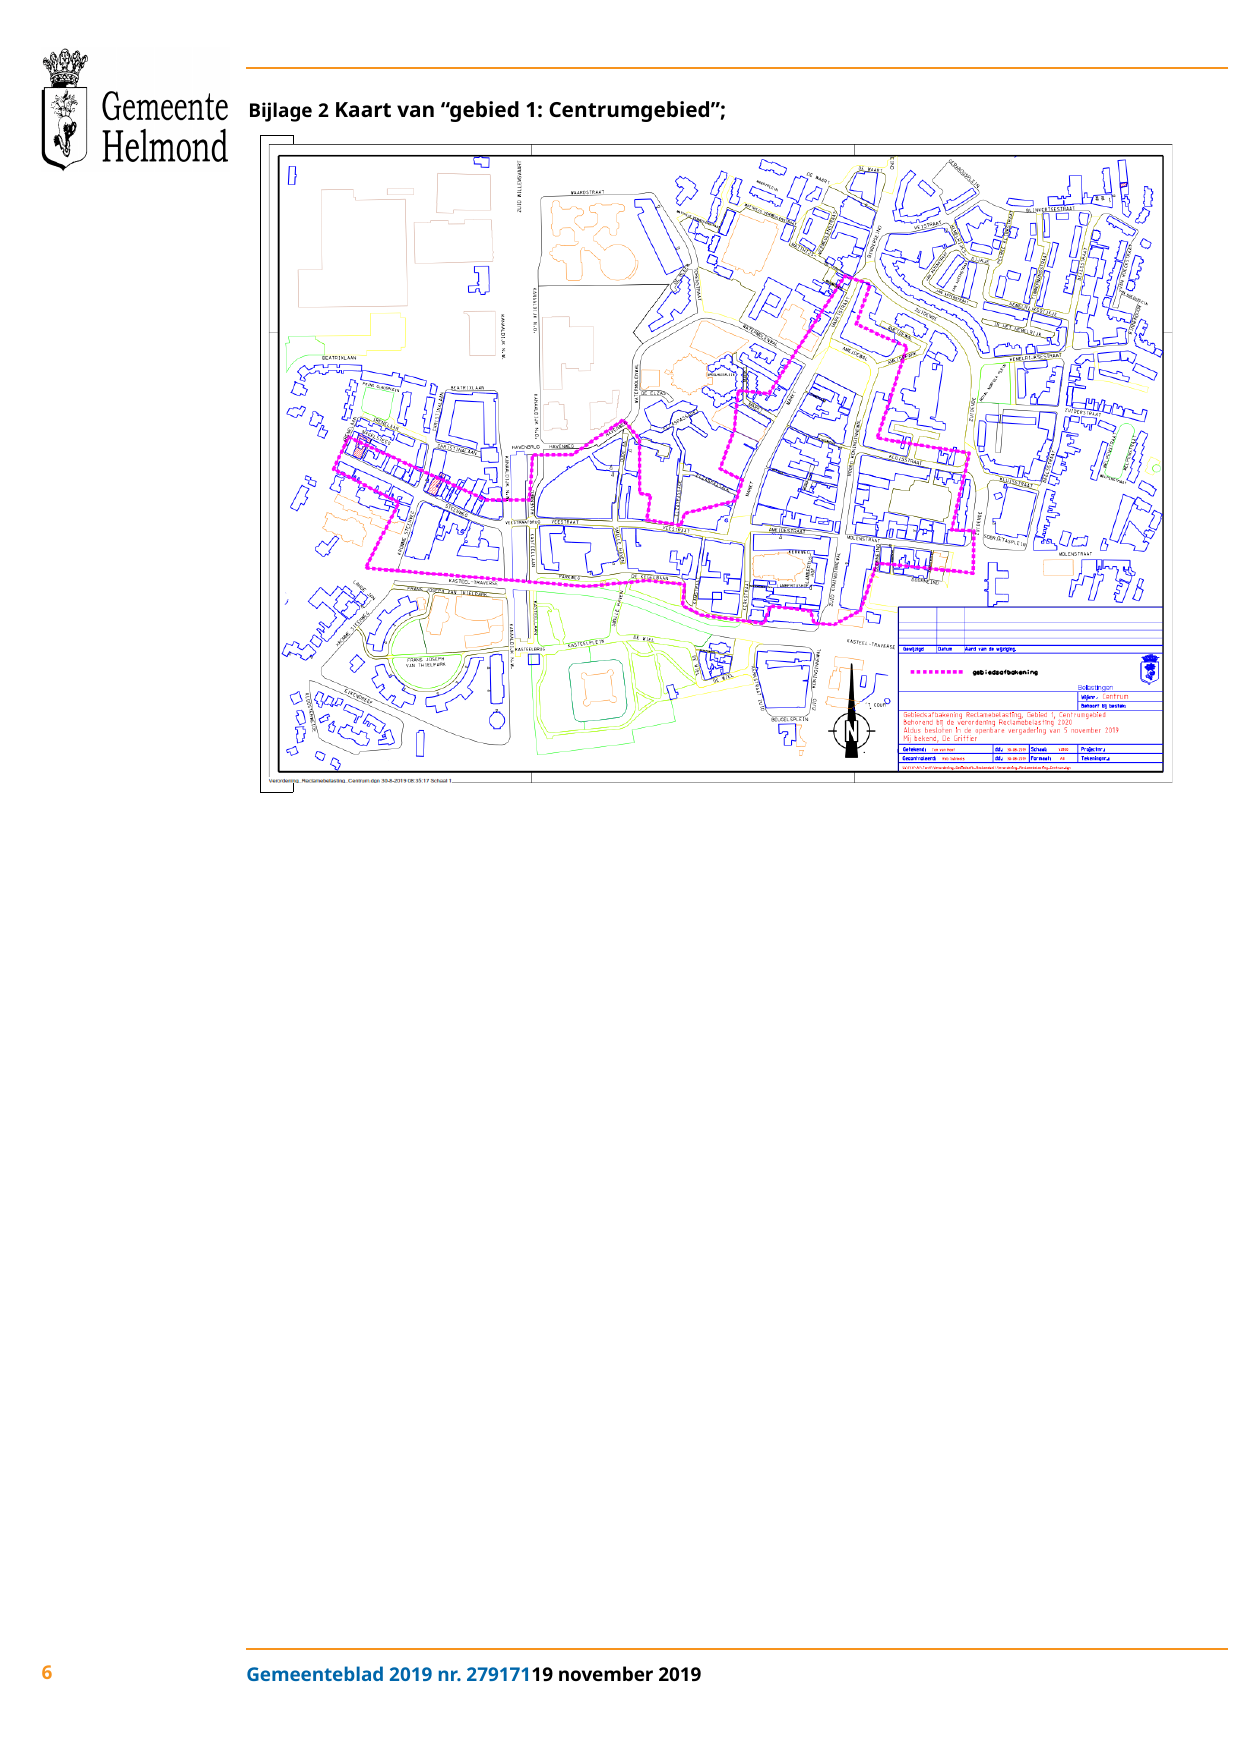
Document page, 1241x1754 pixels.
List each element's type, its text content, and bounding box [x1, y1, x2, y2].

text Bijlage 2 Kaart van “gebied 1: Centrumgebied”; [248, 95, 1152, 123]
picture [41, 47, 231, 172]
picture [268, 144, 1173, 783]
